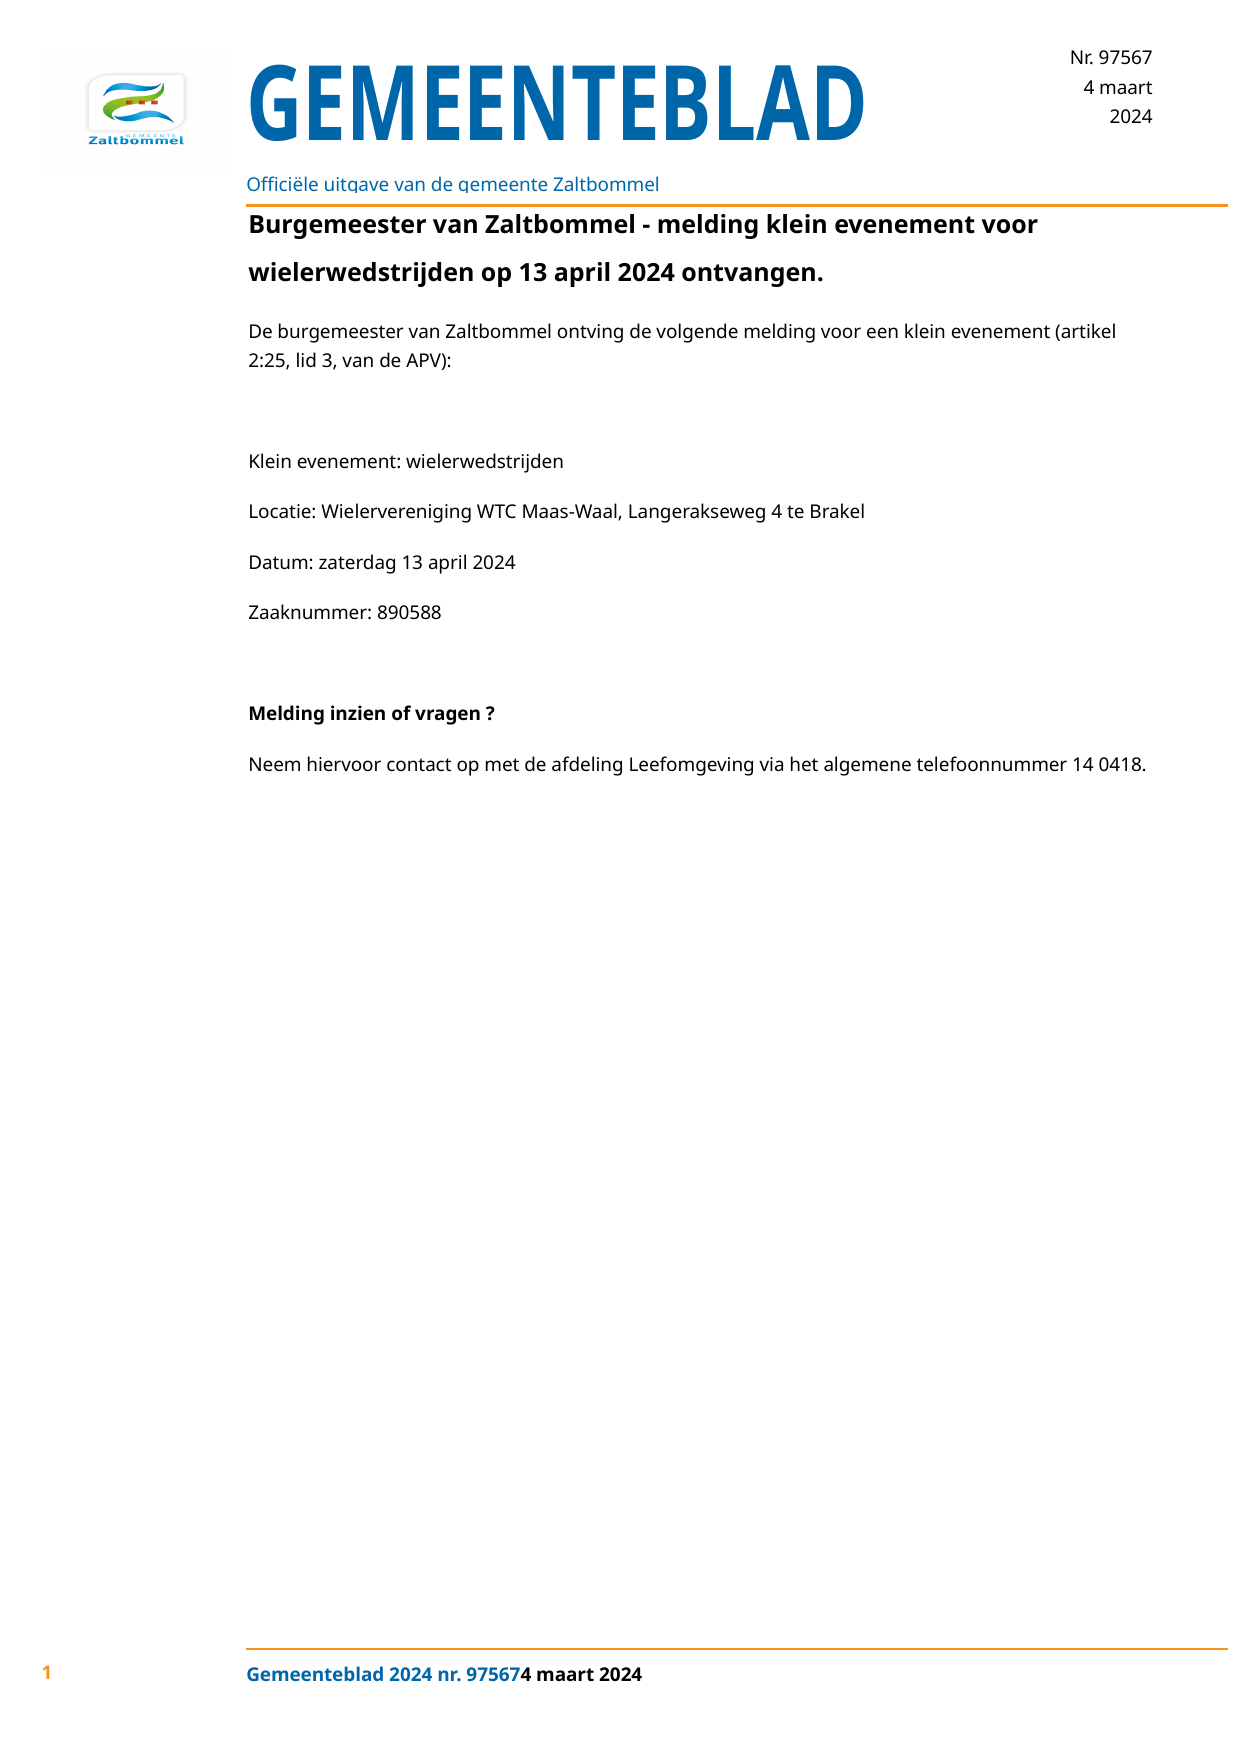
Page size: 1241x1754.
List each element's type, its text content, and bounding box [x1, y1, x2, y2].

text Datum: zaterdag 13 april 2024 [248, 549, 1152, 575]
text De burgemeester van Zaltbommel ontving de volgende melding voor een klein evenement (artikel 2:25, lid 3, van de APV): [248, 318, 1152, 373]
text Zaaknummer: 890588 [248, 599, 1152, 625]
text Burgemeester van Zaltbommel - melding klein evenement voor wielerwedstrijden op 13 april 2024 ontvangen. [248, 207, 1152, 288]
picture [41, 47, 231, 172]
text Melding inzien of vragen ? [248, 700, 1152, 726]
text Klein evenement: wielerwedstrijden [248, 448, 1152, 474]
text Neem hiervoor contact op met de afdeling Leefomgeving via het algemene telefoonnummer 14 0418. [248, 751, 1152, 777]
text Locatie: Wielervereniging WTC Maas-Waal, Langerakseweg 4 te Brakel [248, 499, 1152, 524]
